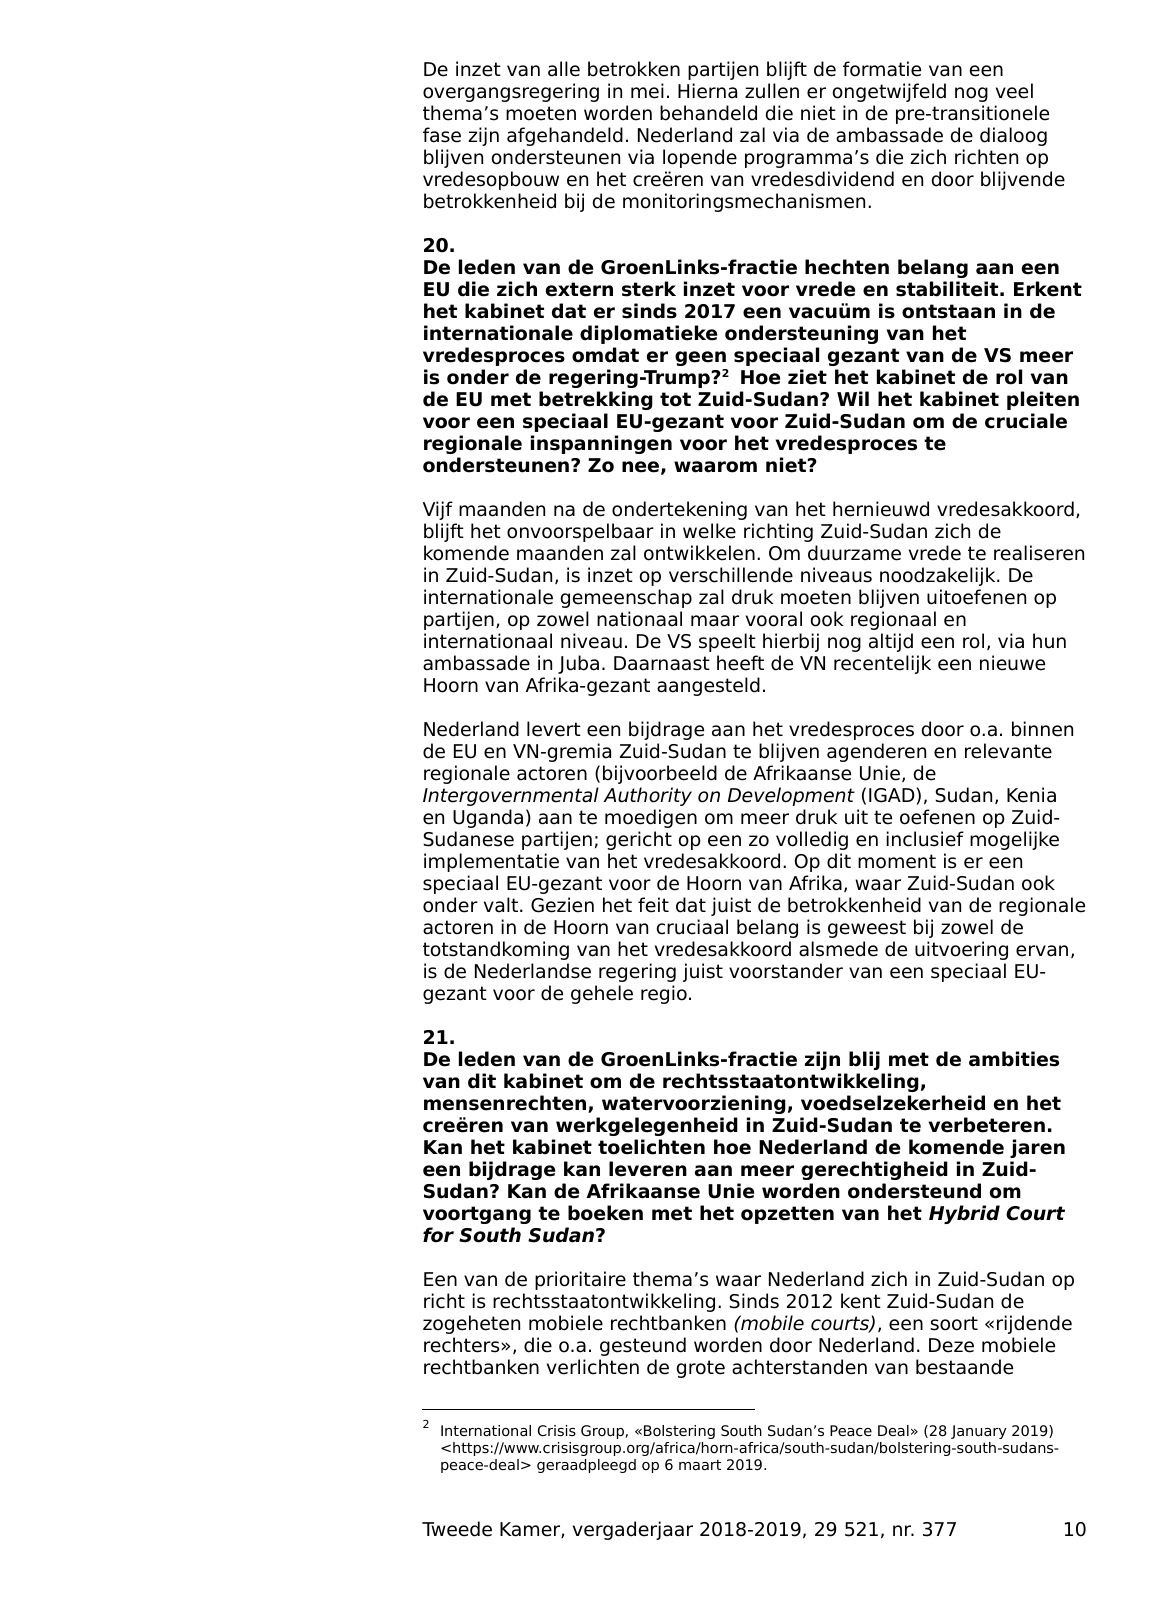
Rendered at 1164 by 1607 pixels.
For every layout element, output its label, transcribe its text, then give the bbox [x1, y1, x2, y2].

text Een van de prioritaire thema’s waar Nederland zich in Zuid-Sudan op richt is rechtsstaatontwikkeling. Sinds 2012 kent Zuid-Sudan de zogeheten mobiele rechtbanken (mobile courts), een soort «rijdende rechters», die o.a. gesteund worden door Nederland. Deze mobiele rechtbanken verlichten de grote achterstanden van bestaande [422, 1269, 1087, 1379]
text De inzet van alle betrokken partijen blijft de formatie van een overgangsregering in mei. Hierna zullen er ongetwijfeld nog veel thema’s moeten worden behandeld die niet in de pre-transitionele fase zijn afgehandeld. Nederland zal via de ambassade de dialoog blijven ondersteunen via lopende programma’s die zich richten op vredesopbouw en het creëren van vredesdividend en door blijvende betrokkenheid bij de monitoringsmechanismen. [422, 59, 1087, 213]
text 20. [422, 235, 1087, 257]
text De leden van de GroenLinks-fractie zijn blij met de ambities van dit kabinet om de rechtsstaatontwikkeling, mensenrechten, watervoorziening, voedselzekerheid en het creëren van werkgelegenheid in Zuid-Sudan te verbeteren. Kan het kabinet toelichten hoe Nederland de komende jaren een bijdrage kan leveren aan meer gerechtigheid in Zuid-Sudan? Kan de Afrikaanse Unie worden ondersteund om voortgang te boeken met het opzetten van het Hybrid Court for South Sudan? [422, 1049, 1087, 1247]
text De leden van de GroenLinks-fractie hechten belang aan een EU die zich extern sterk inzet voor vrede en stabiliteit. Erkent het kabinet dat er sinds 2017 een vacuüm is ontstaan in de internationale diplomatieke ondersteuning van het vredesproces omdat er geen speciaal gezant van de VS meer is onder de regering-Trump? Hoe ziet het kabinet de rol van de EU met betrekking tot Zuid-Sudan? Wil het kabinet pleiten voor een speciaal EU-gezant voor Zuid-Sudan om de cruciale regionale inspanningen voor het vredesproces te ondersteunen? Zo nee, waarom niet? [422, 257, 1087, 477]
text Nederland levert een bijdrage aan het vredesproces door o.a. binnen de EU en VN-gremia Zuid-Sudan te blijven agenderen en relevante regionale actoren (bijvoorbeeld de Afrikaanse Unie, de Intergovernmental Authority on Development (IGAD), Sudan, Kenia en Uganda) aan te moedigen om meer druk uit te oefenen op Zuid-Sudanese partijen; gericht op een zo volledig en inclusief mogelijke implementatie van het vredesakkoord. Op dit moment is er een speciaal EU-gezant voor de Hoorn van Afrika, waar Zuid-Sudan ook onder valt. Gezien het feit dat juist de betrokkenheid van de regionale actoren in de Hoorn van cruciaal belang is geweest bij zowel de totstandkoming van het vredesakkoord alsmede de uitvoering ervan, is de Nederlandse regering juist voorstander van een speciaal EU-gezant voor de gehele regio. [422, 719, 1087, 1005]
text International Crisis Group, «Bolstering South Sudan’s Peace Deal» (28 January 2019) <https://www.crisisgroup.org/africa/horn-africa/south-sudan/bolstering-south-sudans-peace-deal> geraadpleegd op 6 maart 2019. [422, 1418, 1087, 1474]
text 21. [422, 1027, 1087, 1049]
text Vijf maanden na de ondertekening van het hernieuwd vredesakkoord, blijft het onvoorspelbaar in welke richting Zuid-Sudan zich de komende maanden zal ontwikkelen. Om duurzame vrede te realiseren in Zuid-Sudan, is inzet op verschillende niveaus noodzakelijk. De internationale gemeenschap zal druk moeten blijven uitoefenen op partijen, op zowel nationaal maar vooral ook regionaal en internationaal niveau. De VS speelt hierbij nog altijd een rol, via hun ambassade in Juba. Daarnaast heeft de VN recentelijk een nieuwe Hoorn van Afrika-gezant aangesteld. [422, 499, 1087, 697]
